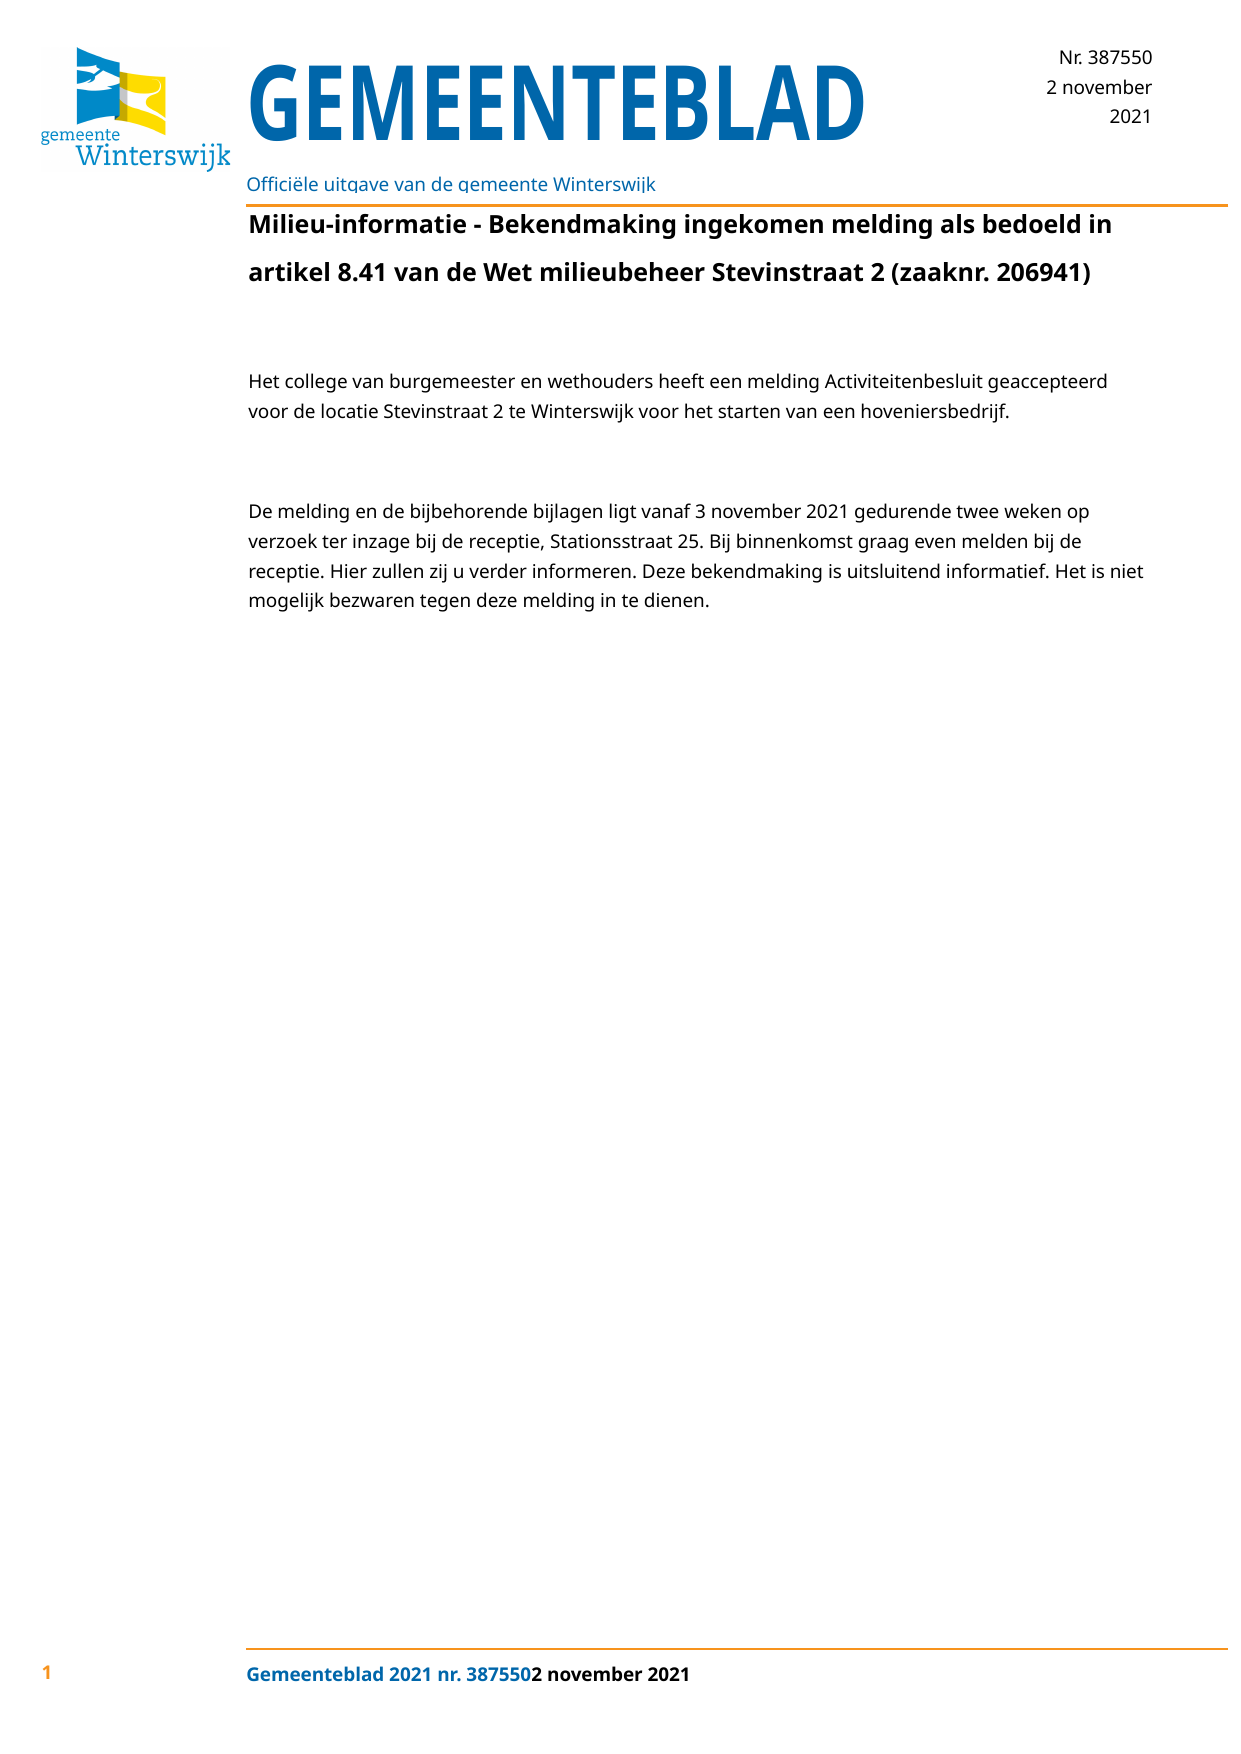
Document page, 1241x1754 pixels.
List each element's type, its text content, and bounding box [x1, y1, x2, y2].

text Milieu-informatie - Bekendmaking ingekomen melding als bedoeld in artikel 8.41 van de Wet milieubeheer Stevinstraat 2 (zaaknr. 206941) [248, 207, 1152, 288]
picture [225, 153, 231, 162]
text Het college van burgemeester en wethouders heeft een melding Activiteitenbesluit geaccepteerd voor de locatie Stevinstraat 2 te Winterswijk voor het starten van een hoveniersbedrijf. [248, 368, 1152, 424]
text De melding en de bijbehorende bijlagen ligt vanaf 3 november 2021 gedurende twee weken op verzoek ter inzage bij de receptie, Stationsstraat 25. Bij binnenkomst graag even melden bij de receptie. Hier zullen zij u verder informeren. Deze bekendmaking is uitsluitend informatief. Het is niet mogelijk bezwaren tegen deze melding in te dienen. [248, 499, 1152, 613]
picture [41, 47, 231, 172]
